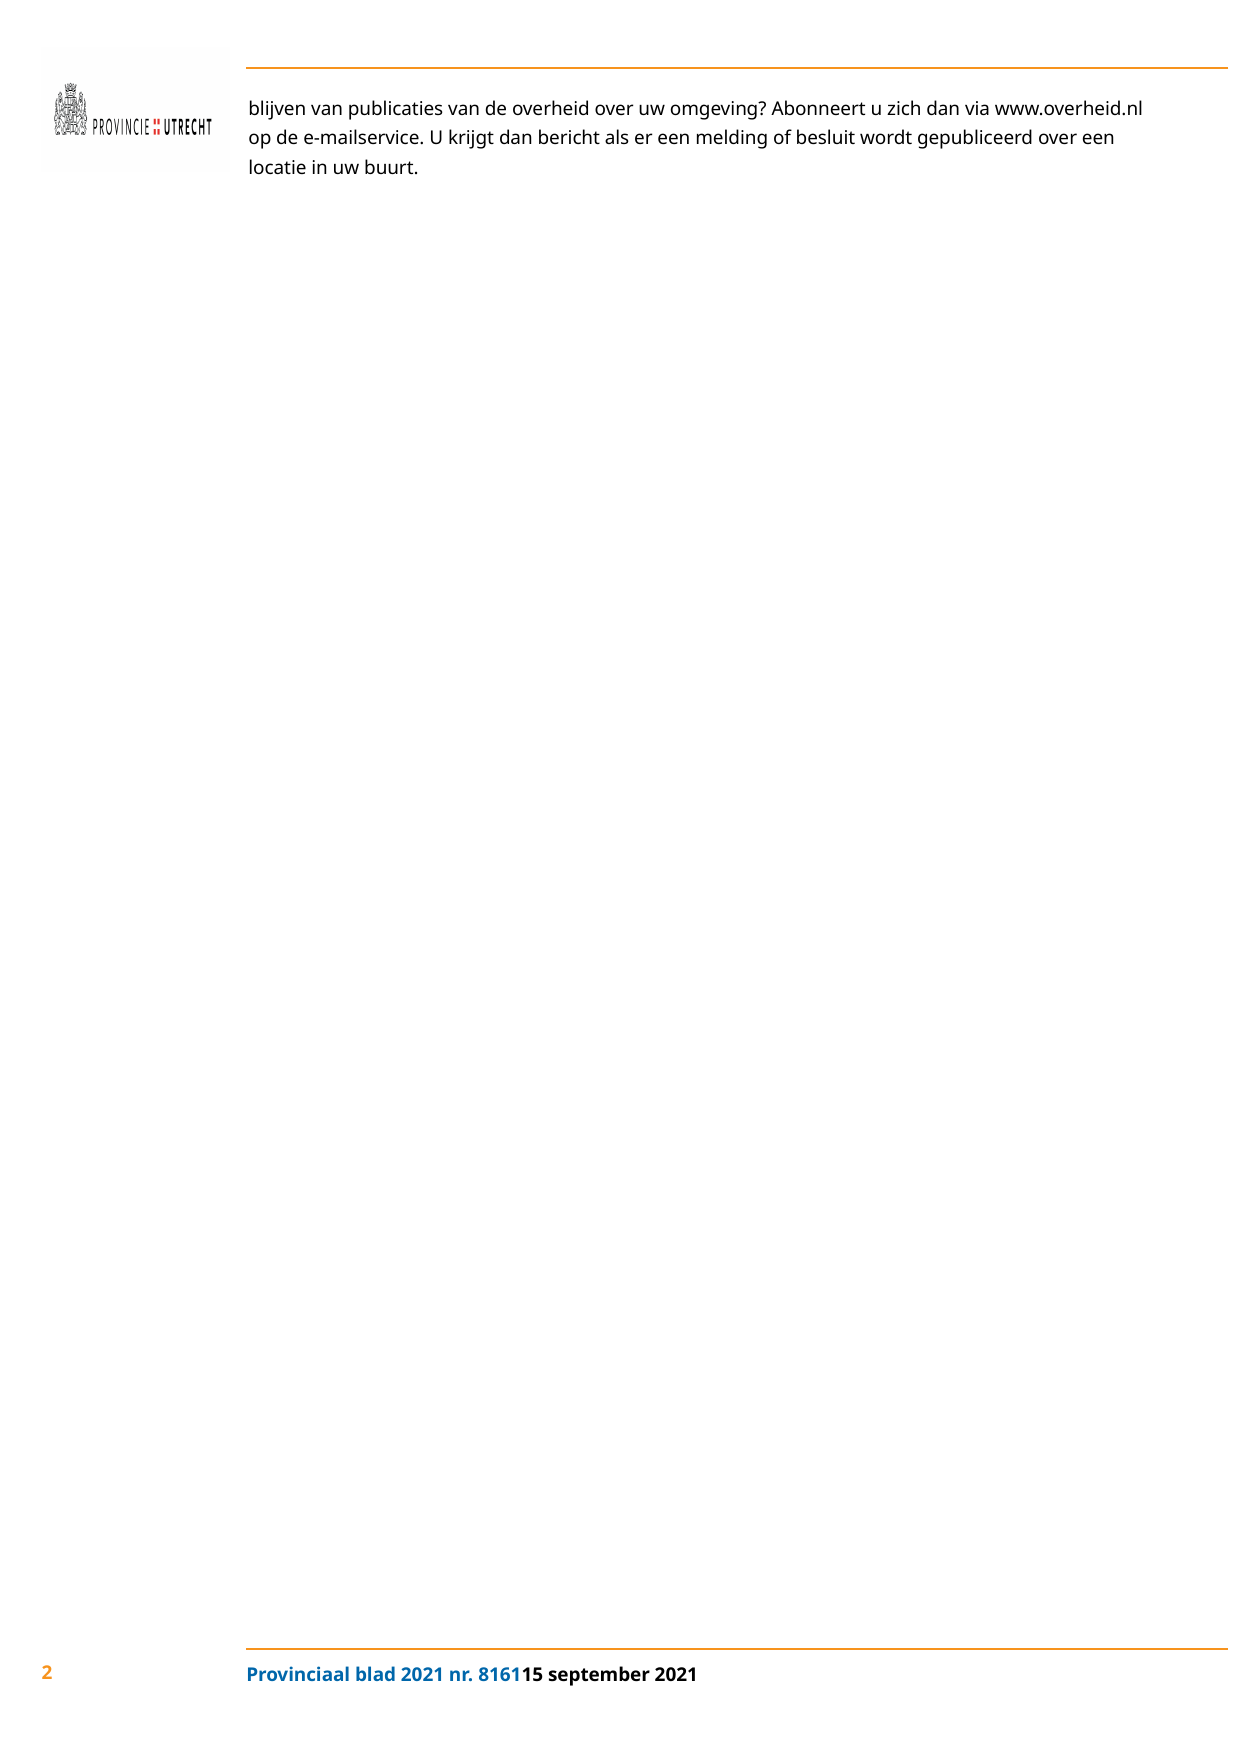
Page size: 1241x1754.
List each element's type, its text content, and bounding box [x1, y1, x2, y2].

text blijven van publicaties van de overheid over uw omgeving? Abonneert u zich dan via www.overheid.nl op de e-mailservice. U krijgt dan bericht als er een melding of besluit wordt gepubliceerd over een locatie in uw buurt. [248, 95, 1152, 180]
picture [41, 47, 231, 172]
